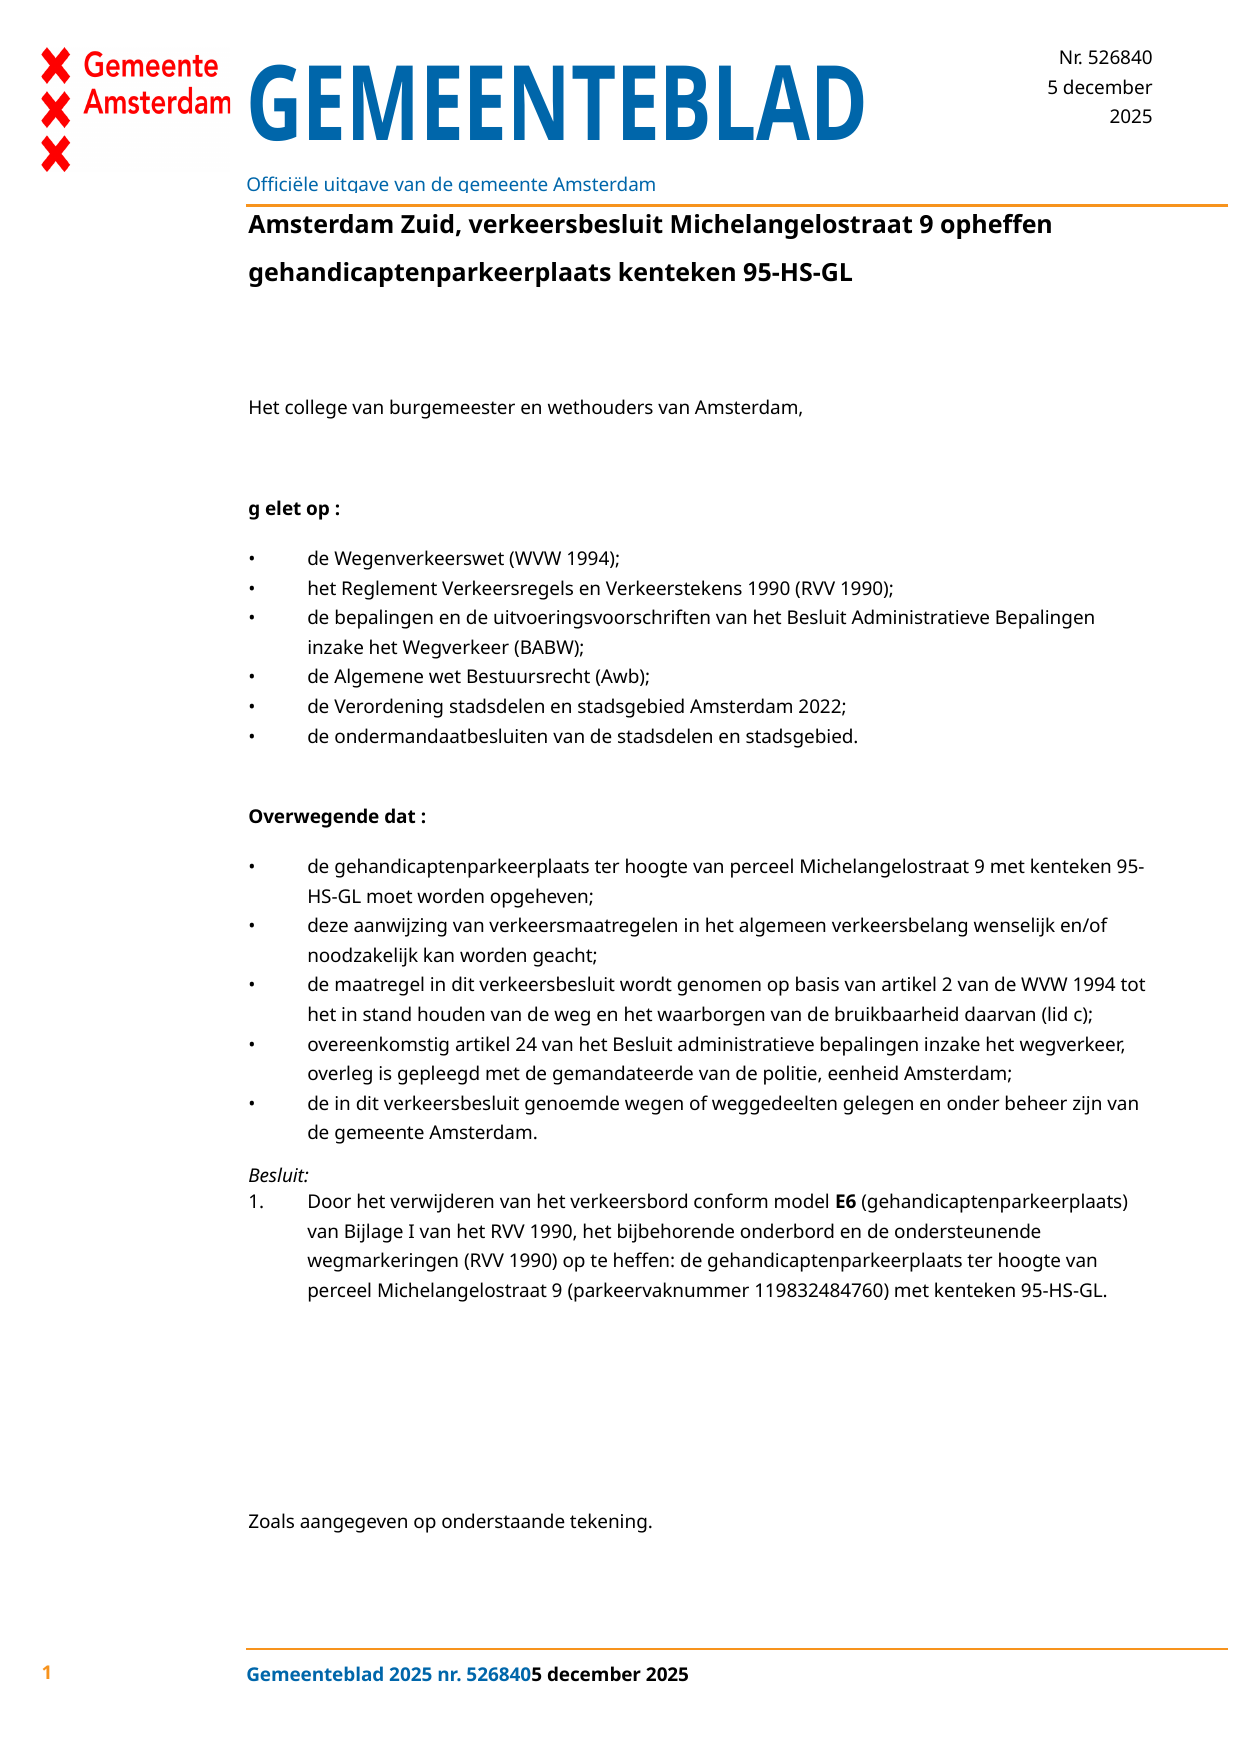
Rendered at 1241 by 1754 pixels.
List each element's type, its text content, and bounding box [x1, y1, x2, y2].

list de maatregel in dit verkeersbesluit wordt genomen op basis van artikel 2 van de WVW 1994 tot het in stand houden van de weg en het waarborgen van de bruikbaarheid daarvan (lid c); [248, 972, 1152, 1027]
list de bepalingen en de uitvoeringsvoorschriften van het Besluit Administratieve Bepalingen inzake het Wegverkeer (BABW); [248, 604, 1152, 660]
list overeenkomstig artikel 24 van het Besluit administratieve bepalingen inzake het wegverkeer, overleg is gepleegd met de gemandateerde van de politie, eenheid Amsterdam; [248, 1031, 1152, 1086]
text Het college van burgemeester en wethouders van Amsterdam, [248, 394, 1152, 420]
list de Algemene wet Bestuursrecht (Awb); [248, 664, 1152, 689]
text Zoals aangegeven op onderstaande tekening. [248, 1508, 1152, 1534]
list het Reglement Verkeersregels en Verkeerstekens 1990 (RVV 1990); [248, 575, 1152, 601]
picture [41, 47, 231, 172]
list de Wegenverkeerswet (WVW 1994); [248, 545, 1152, 571]
list de ondermandaatbesluiten van de stadsdelen en stadsgebied. [248, 723, 1152, 748]
list de gehandicaptenparkeerplaats ter hoogte van perceel Michelangelostraat 9 met kenteken 95-HS-GL moet worden opgeheven; [248, 853, 1152, 908]
text Besluit: [248, 1163, 1152, 1188]
list de Verordening stadsdelen en stadsgebied Amsterdam 2022; [248, 693, 1152, 719]
text g elet op : [248, 495, 1152, 521]
text Amsterdam Zuid, verkeersbesluit Michelangelostraat 9 opheffen gehandicaptenparkeerplaats kenteken 95-HS-GL [248, 207, 1152, 288]
list Door het verwijderen van het verkeersbord conform model E6 (gehandicaptenparkeerplaats) van Bijlage I van het RVV 1990, het bijbehorende onderbord en de ondersteunende wegmarkeringen (RVV 1990) op te heffen: de gehandicaptenparkeerplaats ter hoogte van perceel Michelangelostraat 9 (parkeervaknummer 119832484760) met kenteken 95-HS-GL. [248, 1188, 1152, 1303]
list deze aanwijzing van verkeersmaatregelen in het algemeen verkeersbelang wenselijk en/of noodzakelijk kan worden geacht; [248, 912, 1152, 968]
text Overwegende dat : [248, 803, 1152, 828]
list de in dit verkeersbesluit genoemde wegen of weggedeelten gelegen en onder beheer zijn van de gemeente Amsterdam. [248, 1090, 1152, 1145]
